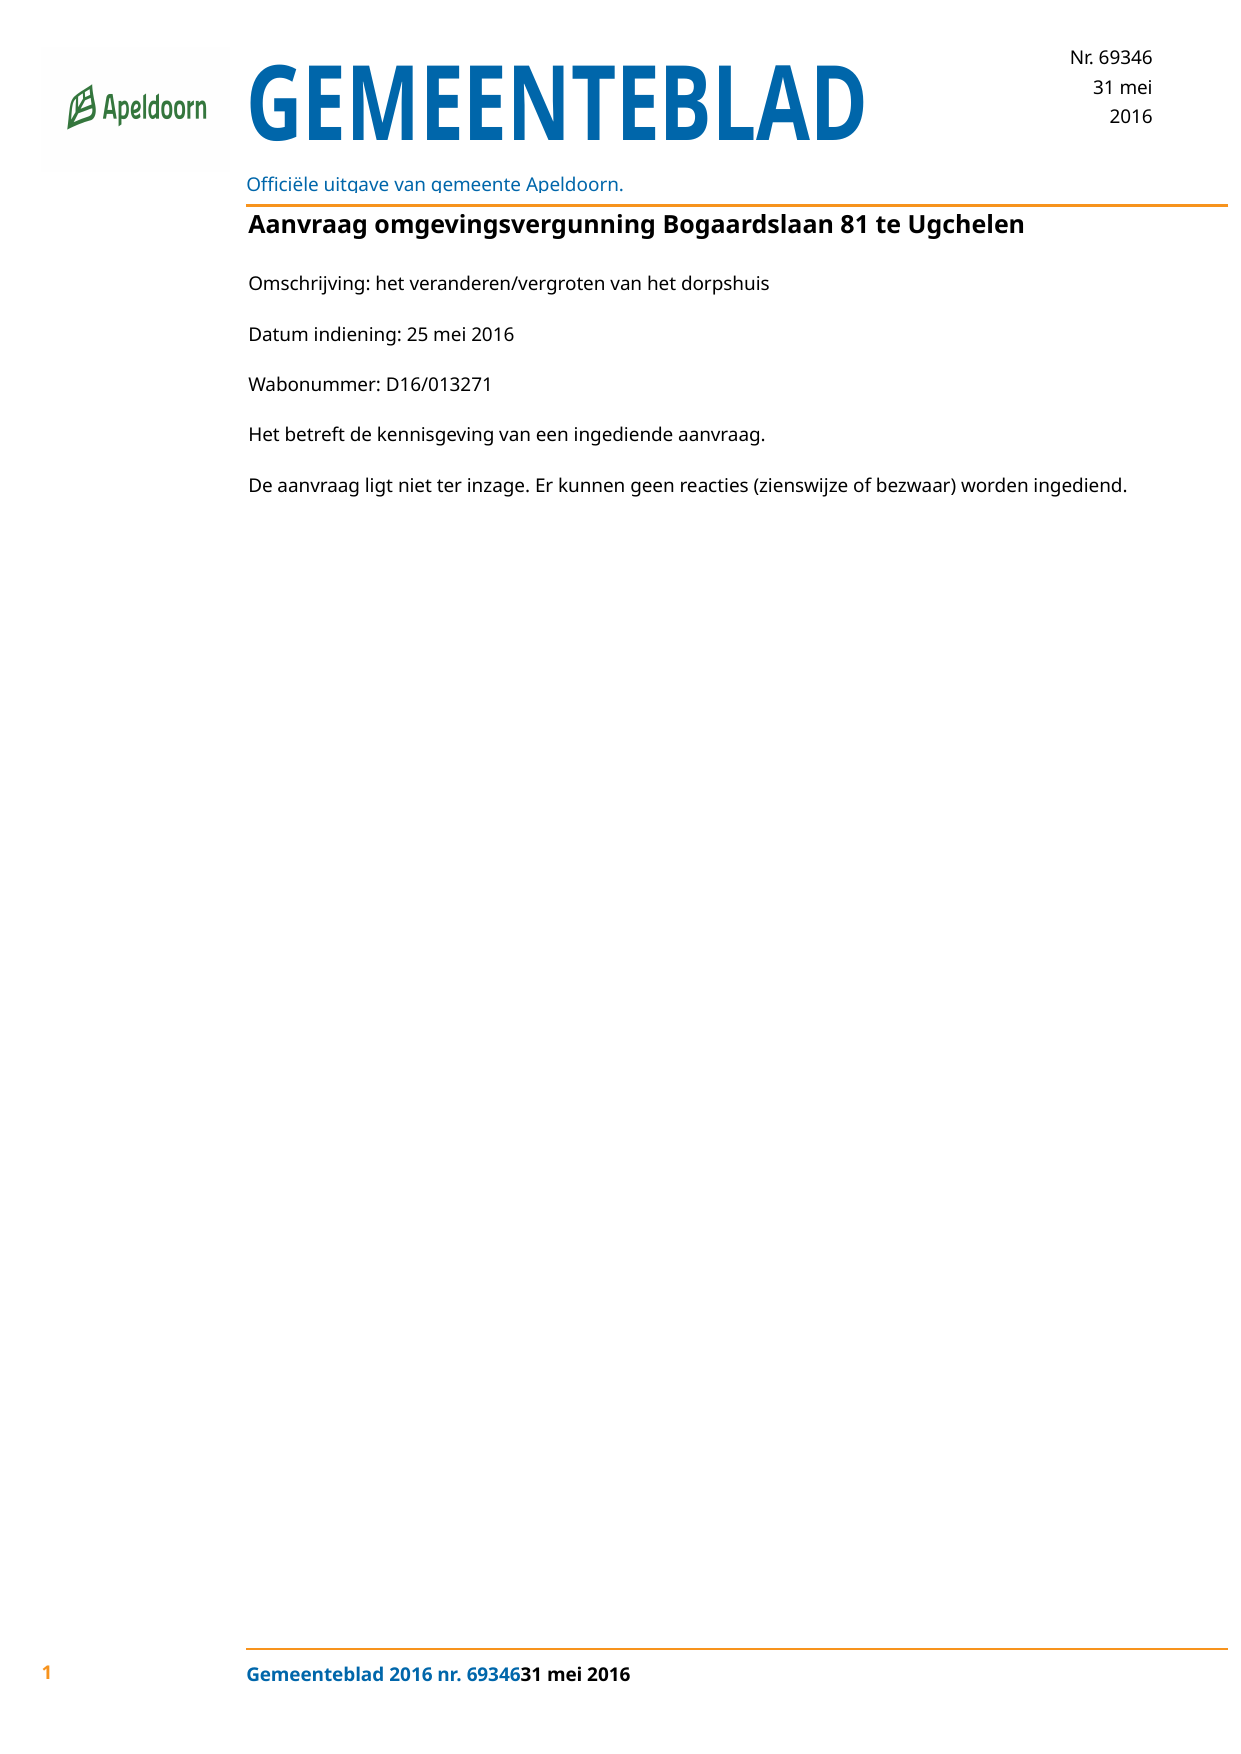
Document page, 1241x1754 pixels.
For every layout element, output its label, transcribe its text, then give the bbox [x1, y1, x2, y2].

text De aanvraag ligt niet ter inzage. Er kunnen geen reacties (zienswijze of bezwaar) worden ingediend. [248, 472, 1152, 498]
text Het betreft de kennisgeving van een ingediende aanvraag. [248, 422, 1152, 447]
picture [41, 47, 231, 172]
text Omschrijving: het veranderen/vergroten van het dorpshuis [248, 270, 1152, 296]
text Aanvraag omgevingsvergunning Bogaardslaan 81 te Ugchelen [248, 207, 1152, 241]
text Wabonummer: D16/013271 [248, 371, 1152, 397]
text Datum indiening: 25 mei 2016 [248, 321, 1152, 346]
